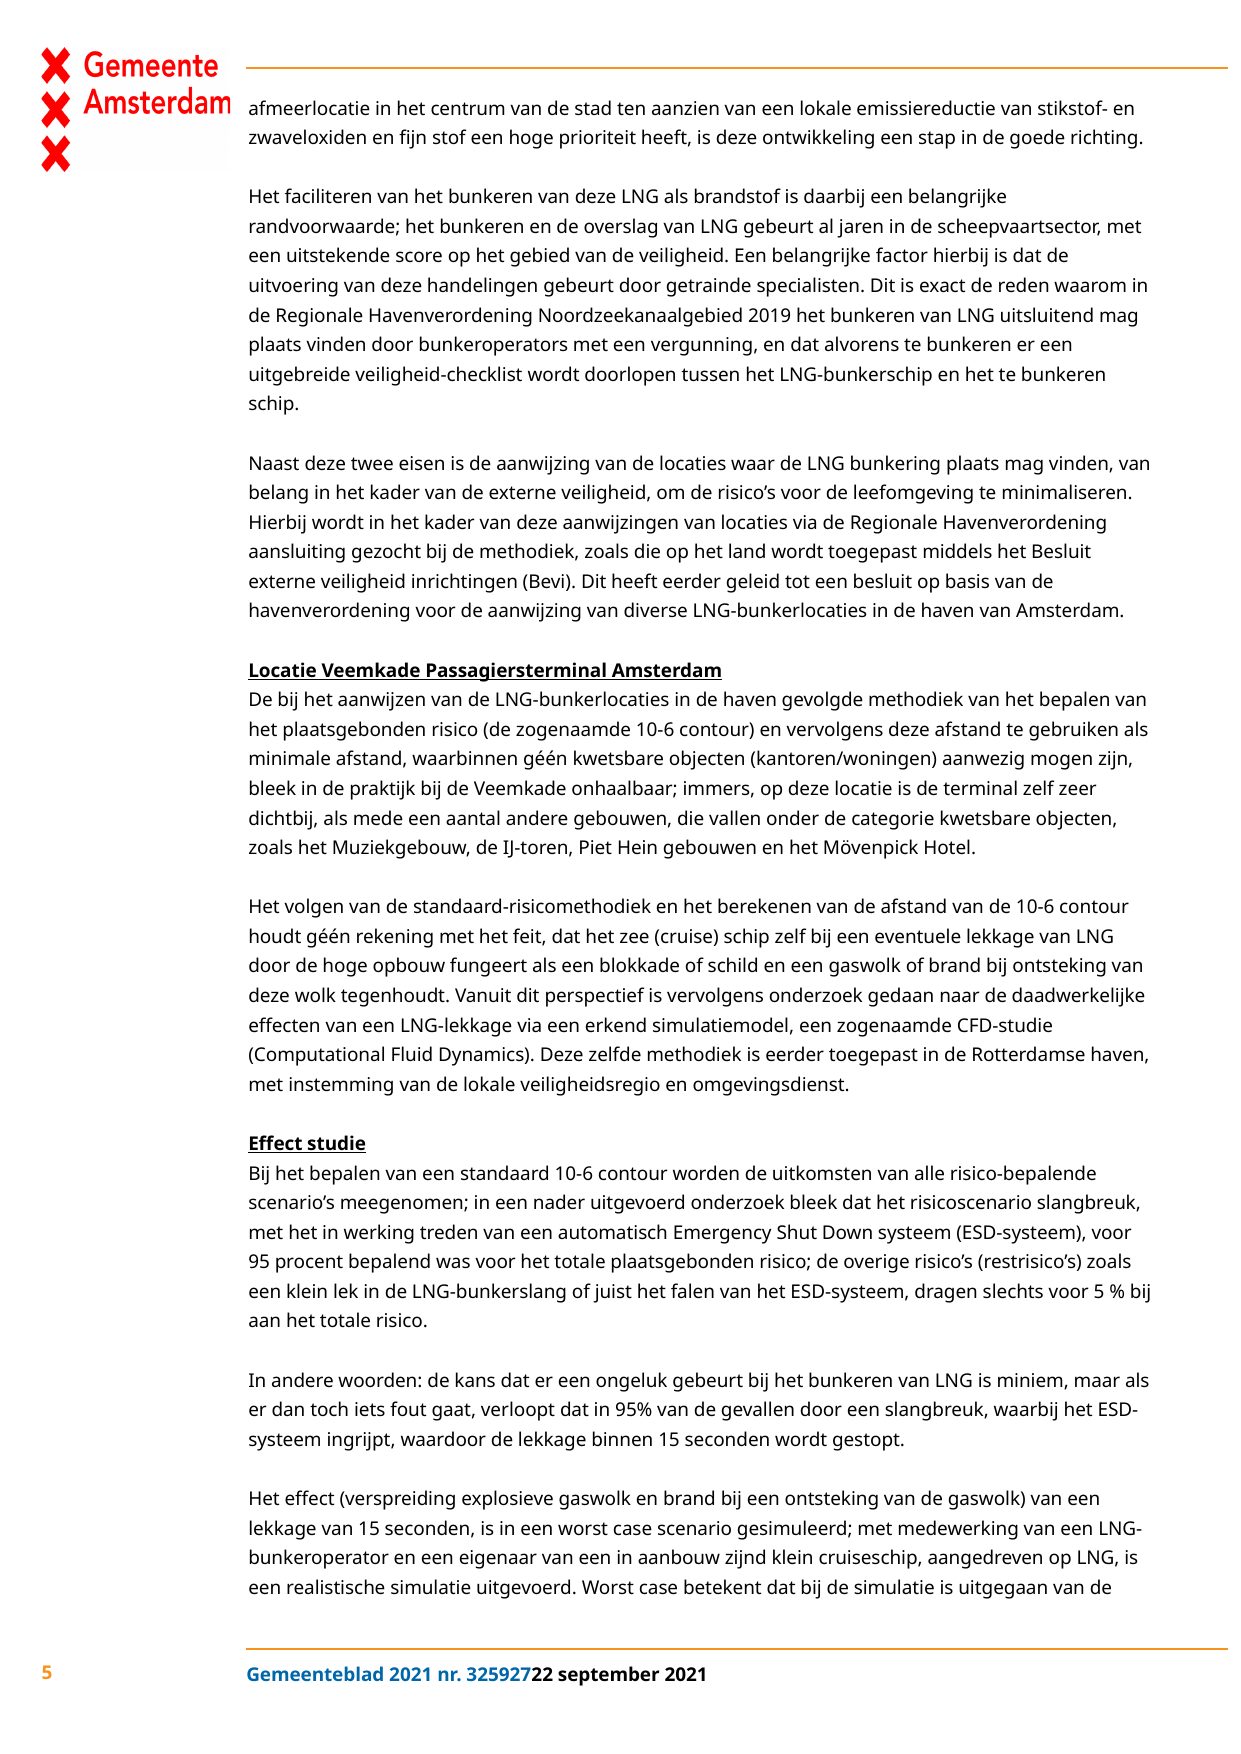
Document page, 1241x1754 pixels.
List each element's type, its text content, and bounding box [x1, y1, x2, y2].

text Locatie Veemkade Passagiersterminal Amsterdam [248, 657, 1152, 683]
text Naast deze twee eisen is de aanwijzing van de locaties waar de LNG bunkering plaats mag vinden, van belang in het kader van de externe veiligheid, om de risico’s voor de leefomgeving te minimaliseren. Hierbij wordt in het kader van deze aanwijzingen van locaties via de Regionale Havenverordening aansluiting gezocht bij de methodiek, zoals die op het land wordt toegepast middels het Besluit externe veiligheid inrichtingen (Bevi). Dit heeft eerder geleid tot een besluit op basis van de havenverordening voor de aanwijzing van diverse LNG-bunkerlocaties in de haven van Amsterdam. [248, 450, 1152, 623]
text Bij het bepalen van een standaard 10-6 contour worden de uitkomsten van alle risico-bepalende scenario’s meegenomen; in een nader uitgevoerd onderzoek bleek dat het risicoscenario slangbreuk, met het in werking treden van een automatisch Emergency Shut Down systeem (ESD-systeem), voor 95 procent bepalend was voor het totale plaatsgebonden risico; de overige risico’s (restrisico’s) zoals een klein lek in de LNG-bunkerslang of juist het falen van het ESD-systeem, dragen slechts voor 5 % bij aan het totale risico. [248, 1160, 1152, 1333]
text Het effect (verspreiding explosieve gaswolk en brand bij een ontsteking van de gaswolk) van een lekkage van 15 seconden, is in een worst case scenario gesimuleerd; met medewerking van een LNG-bunkeroperator en een eigenaar van een in aanbouw zijnd klein cruiseschip, aangedreven op LNG, is een realistische simulatie uitgevoerd. Worst case betekent dat bij de simulatie is uitgegaan van de [248, 1485, 1152, 1600]
text afmeerlocatie in het centrum van de stad ten aanzien van een lokale emissiereductie van stikstof- en zwaveloxiden en fijn stof een hoge prioriteit heeft, is deze ontwikkeling een stap in de goede richting. [248, 95, 1152, 150]
text Het volgen van de standaard-risicomethodiek en het berekenen van de afstand van de 10-6 contour houdt géén rekening met het feit, dat het zee (cruise) schip zelf bij een eventuele lekkage van LNG door de hoge opbouw fungeert als een blokkade of schild en een gaswolk of brand bij ontsteking van deze wolk tegenhoudt. Vanuit dit perspectief is vervolgens onderzoek gedaan naar de daadwerkelijke effecten van een LNG-lekkage via een erkend simulatiemodel, een zogenaamde CFD-studie (Computational Fluid Dynamics). Deze zelfde methodiek is eerder toegepast in de Rotterdamse haven, met instemming van de lokale veiligheidsregio en omgevingsdienst. [248, 893, 1152, 1097]
text De bij het aanwijzen van de LNG-bunkerlocaties in de haven gevolgde methodiek van het bepalen van het plaatsgebonden risico (de zogenaamde 10-6 contour) en vervolgens deze afstand te gebruiken als minimale afstand, waarbinnen géén kwetsbare objecten (kantoren/woningen) aanwezig mogen zijn, bleek in de praktijk bij de Veemkade onhaalbaar; immers, op deze locatie is de terminal zelf zeer dichtbij, als mede een aantal andere gebouwen, die vallen onder de categorie kwetsbare objecten, zoals het Muziekgebouw, de IJ-toren, Piet Hein gebouwen en het Mövenpick Hotel. [248, 686, 1152, 860]
text In andere woorden: de kans dat er een ongeluk gebeurt bij het bunkeren van LNG is miniem, maar als er dan toch iets fout gaat, verloopt dat in 95% van de gevallen door een slangbreuk, waarbij het ESD-systeem ingrijpt, waardoor de lekkage binnen 15 seconden wordt gestopt. [248, 1367, 1152, 1452]
text Het faciliteren van het bunkeren van deze LNG als brandstof is daarbij een belangrijke randvoorwaarde; het bunkeren en de overslag van LNG gebeurt al jaren in de scheepvaartsector, met een uitstekende score op het gebied van de veiligheid. Een belangrijke factor hierbij is dat de uitvoering van deze handelingen gebeurt door getrainde specialisten. Dit is exact de reden waarom in de Regionale Havenverordening Noordzeekanaalgebied 2019 het bunkeren van LNG uitsluitend mag plaats vinden door bunkeroperators met een vergunning, en dat alvorens te bunkeren er een uitgebreide veiligheid-checklist wordt doorlopen tussen het LNG-bunkerschip en het te bunkeren schip. [248, 183, 1152, 416]
text Effect studie [248, 1130, 1152, 1156]
picture [41, 47, 231, 172]
